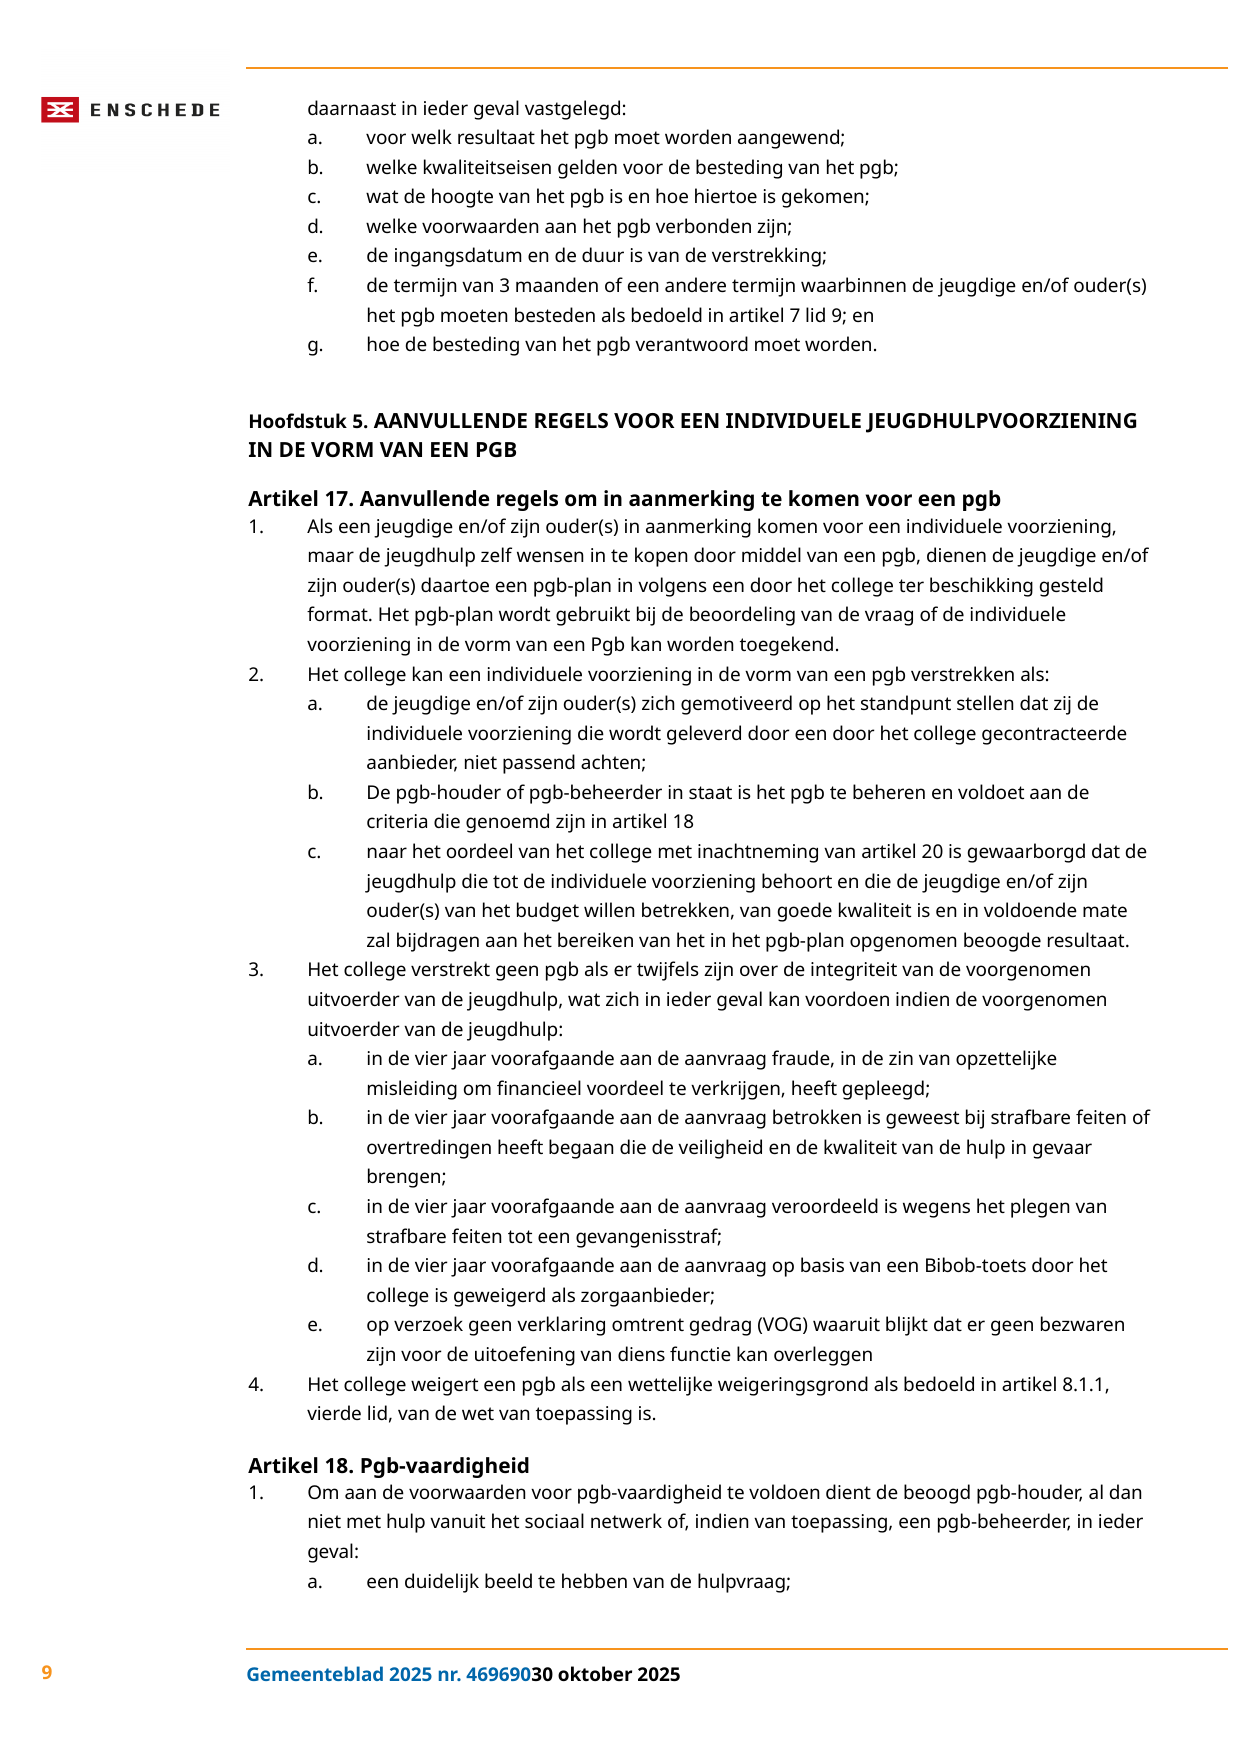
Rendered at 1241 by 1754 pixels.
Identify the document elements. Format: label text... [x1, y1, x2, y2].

list in de vier jaar voorafgaande aan de aanvraag betrokken is geweest bij strafbare feiten of overtredingen heeft begaan die de veiligheid en de kwaliteit van de hulp in gevaar brengen; [307, 1104, 1152, 1189]
list een duidelijk beeld te hebben van de hulpvraag; [307, 1568, 1152, 1594]
list in de vier jaar voorafgaande aan de aanvraag fraude, in de zin van opzettelijke misleiding om financieel voordeel te verkrijgen, heeft gepleegd; [307, 1045, 1152, 1101]
list wat de hoogte van het pgb is en hoe hiertoe is gekomen; [307, 183, 1152, 209]
list naar het oordeel van het college met inachtneming van artikel 20 is gewaarborgd dat de jeugdhulp die tot de individuele voorziening behoort en die de jeugdige en/of zijn ouder(s) van het budget willen betrekken, van goede kwaliteit is en in voldoende mate zal bijdragen aan het bereiken van het in het pgb-plan opgenomen beoogde resultaat. [307, 838, 1152, 953]
list welke voorwaarden aan het pgb verbonden zijn; [307, 213, 1152, 239]
text Hoofdstuk 5. AANVULLENDE REGELS VOOR EEN INDIVIDUELE JEUGDHULPVOORZIENING IN DE VORM VAN EEN PGB [248, 407, 1152, 463]
list in de vier jaar voorafgaande aan de aanvraag veroordeeld is wegens het plegen van strafbare feiten tot een gevangenisstraf; [307, 1193, 1152, 1248]
list Het college weigert een pgb als een wettelijke weigeringsgrond als bedoeld in artikel 8.1.1, vierde lid, van de wet van toepassing is. [248, 1371, 1152, 1426]
picture [41, 47, 231, 172]
list welke kwaliteitseisen gelden voor de besteding van het pgb; [307, 154, 1152, 180]
list Om aan de voorwaarden voor pgb-vaardigheid te voldoen dient de beoogd pgb-houder, al dan niet met hulp vanuit het sociaal netwerk of, indien van toepassing, een pgb-beheerder, in ieder geval: [248, 1479, 1152, 1564]
list hoe de besteding van het pgb verantwoord moet worden. [307, 331, 1152, 357]
list de ingangsdatum en de duur is van de verstrekking; [307, 243, 1152, 268]
list voor welk resultaat het pgb moet worden aangewend; [307, 124, 1152, 150]
text Artikel 18. Pgb-vaardigheid [248, 1451, 1152, 1479]
list daarnaast in ieder geval vastgelegd: [248, 95, 1152, 121]
list in de vier jaar voorafgaande aan de aanvraag op basis van een Bibob-toets door het college is geweigerd als zorgaanbieder; [307, 1252, 1152, 1308]
list de termijn van 3 maanden of een andere termijn waarbinnen de jeugdige en/of ouder(s) het pgb moeten besteden als bedoeld in artikel 7 lid 9; en [307, 272, 1152, 328]
list Als een jeugdige en/of zijn ouder(s) in aanmerking komen voor een individuele voorziening, maar de jeugdhulp zelf wensen in te kopen door middel van een pgb, dienen de jeugdige en/of zijn ouder(s) daartoe een pgb-plan in volgens een door het college ter beschikking gesteld format. Het pgb-plan wordt gebruikt bij de beoordeling van de vraag of de individuele voorziening in de vorm van een Pgb kan worden toegekend. [248, 513, 1152, 657]
list op verzoek geen verklaring omtrent gedrag (VOG) waaruit blijkt dat er geen bezwaren zijn voor de uitoefening van diens functie kan overleggen [307, 1312, 1152, 1367]
list Het college kan een individuele voorziening in de vorm van een pgb verstrekken als: [248, 661, 1152, 686]
text Artikel 17. Aanvullende regels om in aanmerking te komen voor een pgb [248, 484, 1152, 513]
list Het college verstrekt geen pgb als er twijfels zijn over de integriteit van de voorgenomen uitvoerder van de jeugdhulp, wat zich in ieder geval kan voordoen indien de voorgenomen uitvoerder van de jeugdhulp: [248, 957, 1152, 1041]
list De pgb-houder of pgb-beheerder in staat is het pgb te beheren en voldoet aan de criteria die genoemd zijn in artikel 18 [307, 779, 1152, 834]
list de jeugdige en/of zijn ouder(s) zich gemotiveerd op het standpunt stellen dat zij de individuele voorziening die wordt geleverd door een door het college gecontracteerde aanbieder, niet passend achten; [307, 690, 1152, 775]
